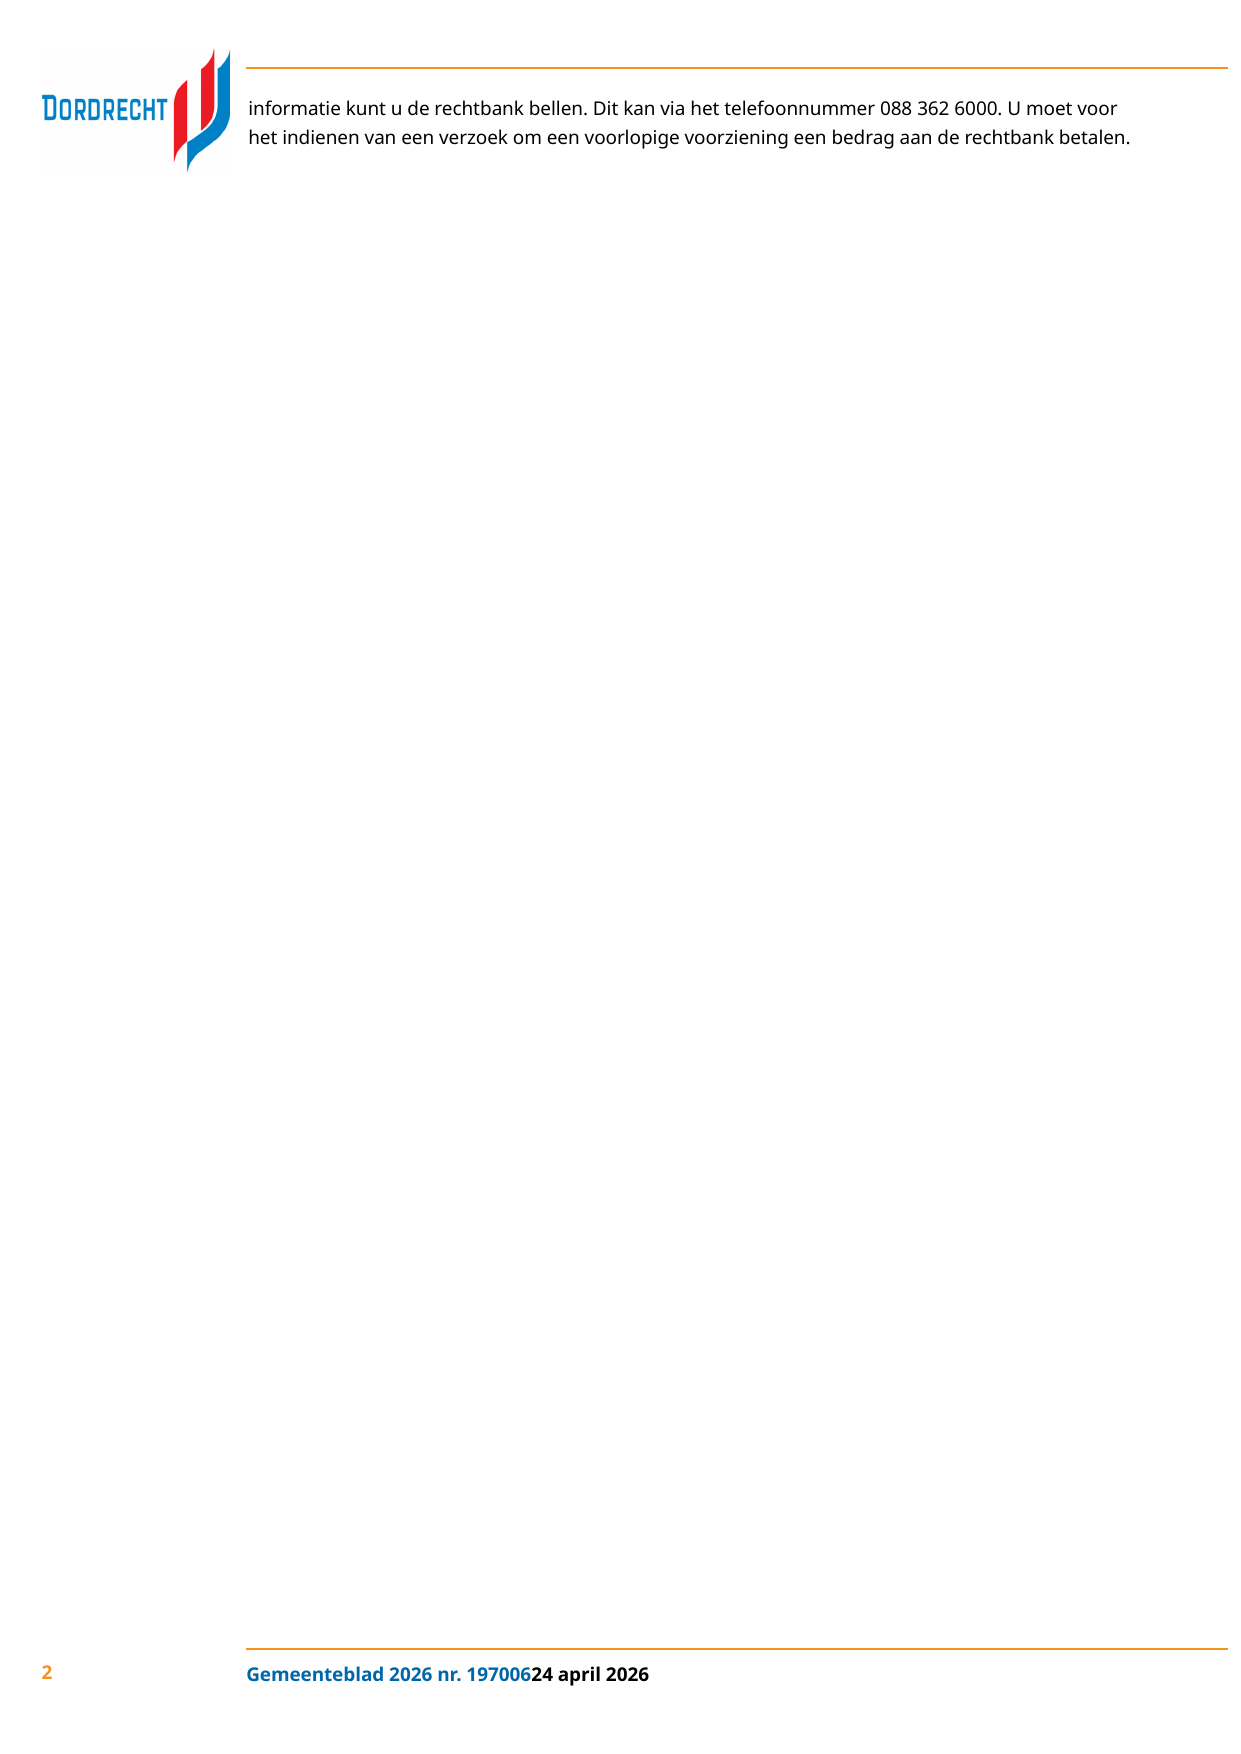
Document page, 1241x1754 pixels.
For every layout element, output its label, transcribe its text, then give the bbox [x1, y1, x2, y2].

text informatie kunt u de rechtbank bellen. Dit kan via het telefoonnummer 088 362 6000. U moet voor het indienen van een verzoek om een voorlopige voorziening een bedrag aan de rechtbank betalen. [248, 95, 1152, 150]
picture [41, 47, 231, 172]
